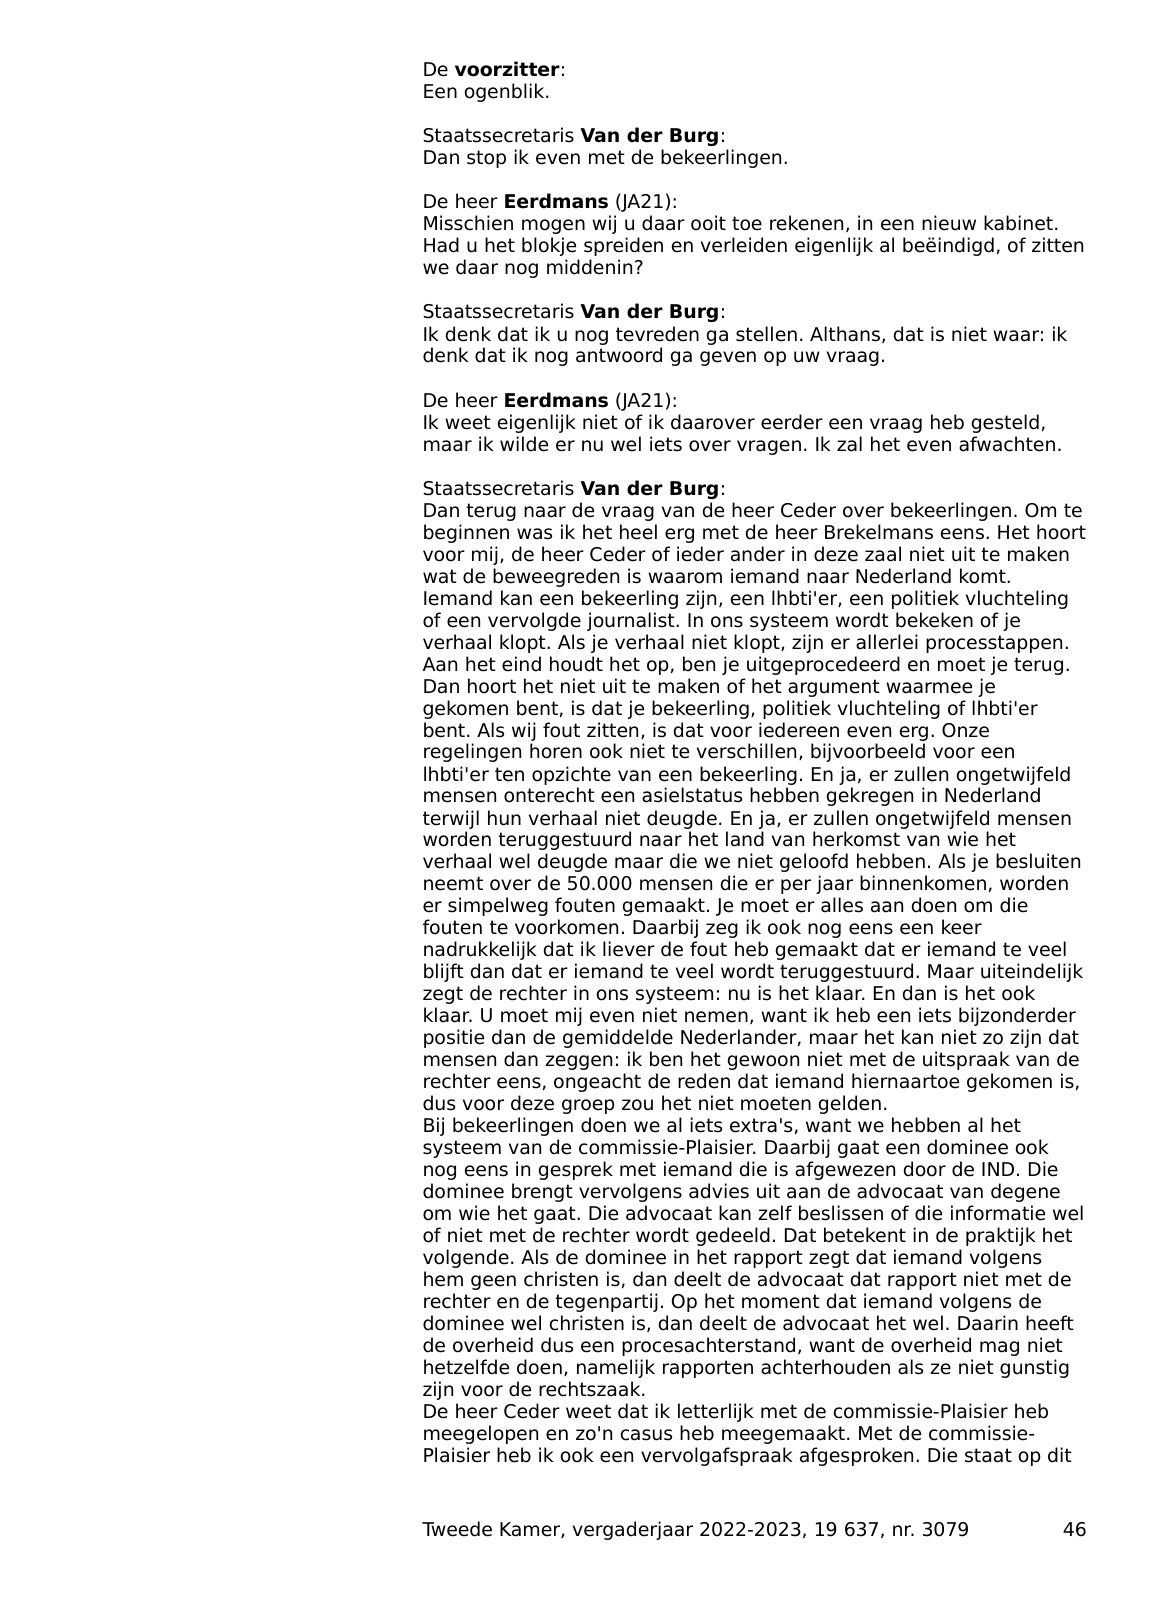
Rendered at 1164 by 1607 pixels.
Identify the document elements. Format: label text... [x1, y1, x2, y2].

text De voorzitter: [422, 59, 1087, 81]
text Staatssecretaris Van der Burg: [422, 478, 1087, 500]
text Staatssecretaris Van der Burg: [422, 301, 1087, 323]
text Misschien mogen wij u daar ooit toe rekenen, in een nieuw kabinet. Had u het blokje spreiden en verleiden eigenlijk al beëindigd, of zitten we daar nog middenin? [422, 213, 1087, 279]
text Dan stop ik even met de bekeerlingen. [422, 147, 1087, 169]
text Ik denk dat ik u nog tevreden ga stellen. Althans, dat is niet waar: ik denk dat ik nog antwoord ga geven op uw vraag. [422, 323, 1087, 367]
text Dan terug naar de vraag van de heer Ceder over bekeerlingen. Om te beginnen was ik het heel erg met de heer Brekelmans eens. Het hoort voor mij, de heer Ceder of ieder ander in deze zaal niet uit te maken wat de beweegreden is waarom iemand naar Nederland komt. Iemand kan een bekeerling zijn, een lhbti'er, een politiek vluchteling of een vervolgde journalist. In ons systeem wordt bekeken of je verhaal klopt. Als je verhaal niet klopt, zijn er allerlei processtappen. Aan het eind houdt het op, ben je uitgeprocedeerd en moet je terug. Dan hoort het niet uit te maken of het argument waarmee je gekomen bent, is dat je bekeerling, politiek vluchteling of lhbti'er bent. Als wij fout zitten, is dat voor iedereen even erg. Onze regelingen horen ook niet te verschillen, bijvoorbeeld voor een lhbti'er ten opzichte van een bekeerling. En ja, er zullen ongetwijfeld mensen onterecht een asielstatus hebben gekregen in Nederland terwijl hun verhaal niet deugde. En ja, er zullen ongetwijfeld mensen worden teruggestuurd naar het land van herkomst van wie het verhaal wel deugde maar die we niet geloofd hebben. Als je besluiten neemt over de 50.000 mensen die er per jaar binnenkomen, worden er simpelweg fouten gemaakt. Je moet er alles aan doen om die fouten te voorkomen. Daarbij zeg ik ook nog eens een keer nadrukkelijk dat ik liever de fout heb gemaakt dat er iemand te veel blijft dan dat er iemand te veel wordt teruggestuurd. Maar uiteindelijk zegt de rechter in ons systeem: nu is het klaar. En dan is het ook klaar. U moet mij even niet nemen, want ik heb een iets bijzonderder positie dan de gemiddelde Nederlander, maar het kan niet zo zijn dat mensen dan zeggen: ik ben het gewoon niet met de uitspraak van de rechter eens, ongeacht de reden dat iemand hiernaartoe gekomen is, dus voor deze groep zou het niet moeten gelden. [422, 500, 1087, 1115]
text De heer Eerdmans (JA21): [422, 191, 1087, 213]
text De heer Ceder weet dat ik letterlijk met de commissie-Plaisier heb meegelopen en zo'n casus heb meegemaakt. Met de commissie-Plaisier heb ik ook een vervolgafspraak afgesproken. Die staat op dit [422, 1401, 1087, 1467]
text Een ogenblik. [422, 81, 1087, 103]
text Ik weet eigenlijk niet of ik daarover eerder een vraag heb gesteld, maar ik wilde er nu wel iets over vragen. Ik zal het even afwachten. [422, 412, 1087, 456]
text De heer Eerdmans (JA21): [422, 389, 1087, 412]
text Bij bekeerlingen doen we al iets extra's, want we hebben al het systeem van de commissie-Plaisier. Daarbij gaat een dominee ook nog eens in gesprek met iemand die is afgewezen door de IND. Die dominee brengt vervolgens advies uit aan de advocaat van degene om wie het gaat. Die advocaat kan zelf beslissen of die informatie wel of niet met de rechter wordt gedeeld. Dat betekent in de praktijk het volgende. Als de dominee in het rapport zegt dat iemand volgens hem geen christen is, dan deelt de advocaat dat rapport niet met de rechter en de tegenpartij. Op het moment dat iemand volgens de dominee wel christen is, dan deelt de advocaat het wel. Daarin heeft de overheid dus een procesachterstand, want de overheid mag niet hetzelfde doen, namelijk rapporten achterhouden als ze niet gunstig zijn voor de rechtszaak. [422, 1115, 1087, 1401]
text Staatssecretaris Van der Burg: [422, 125, 1087, 147]
